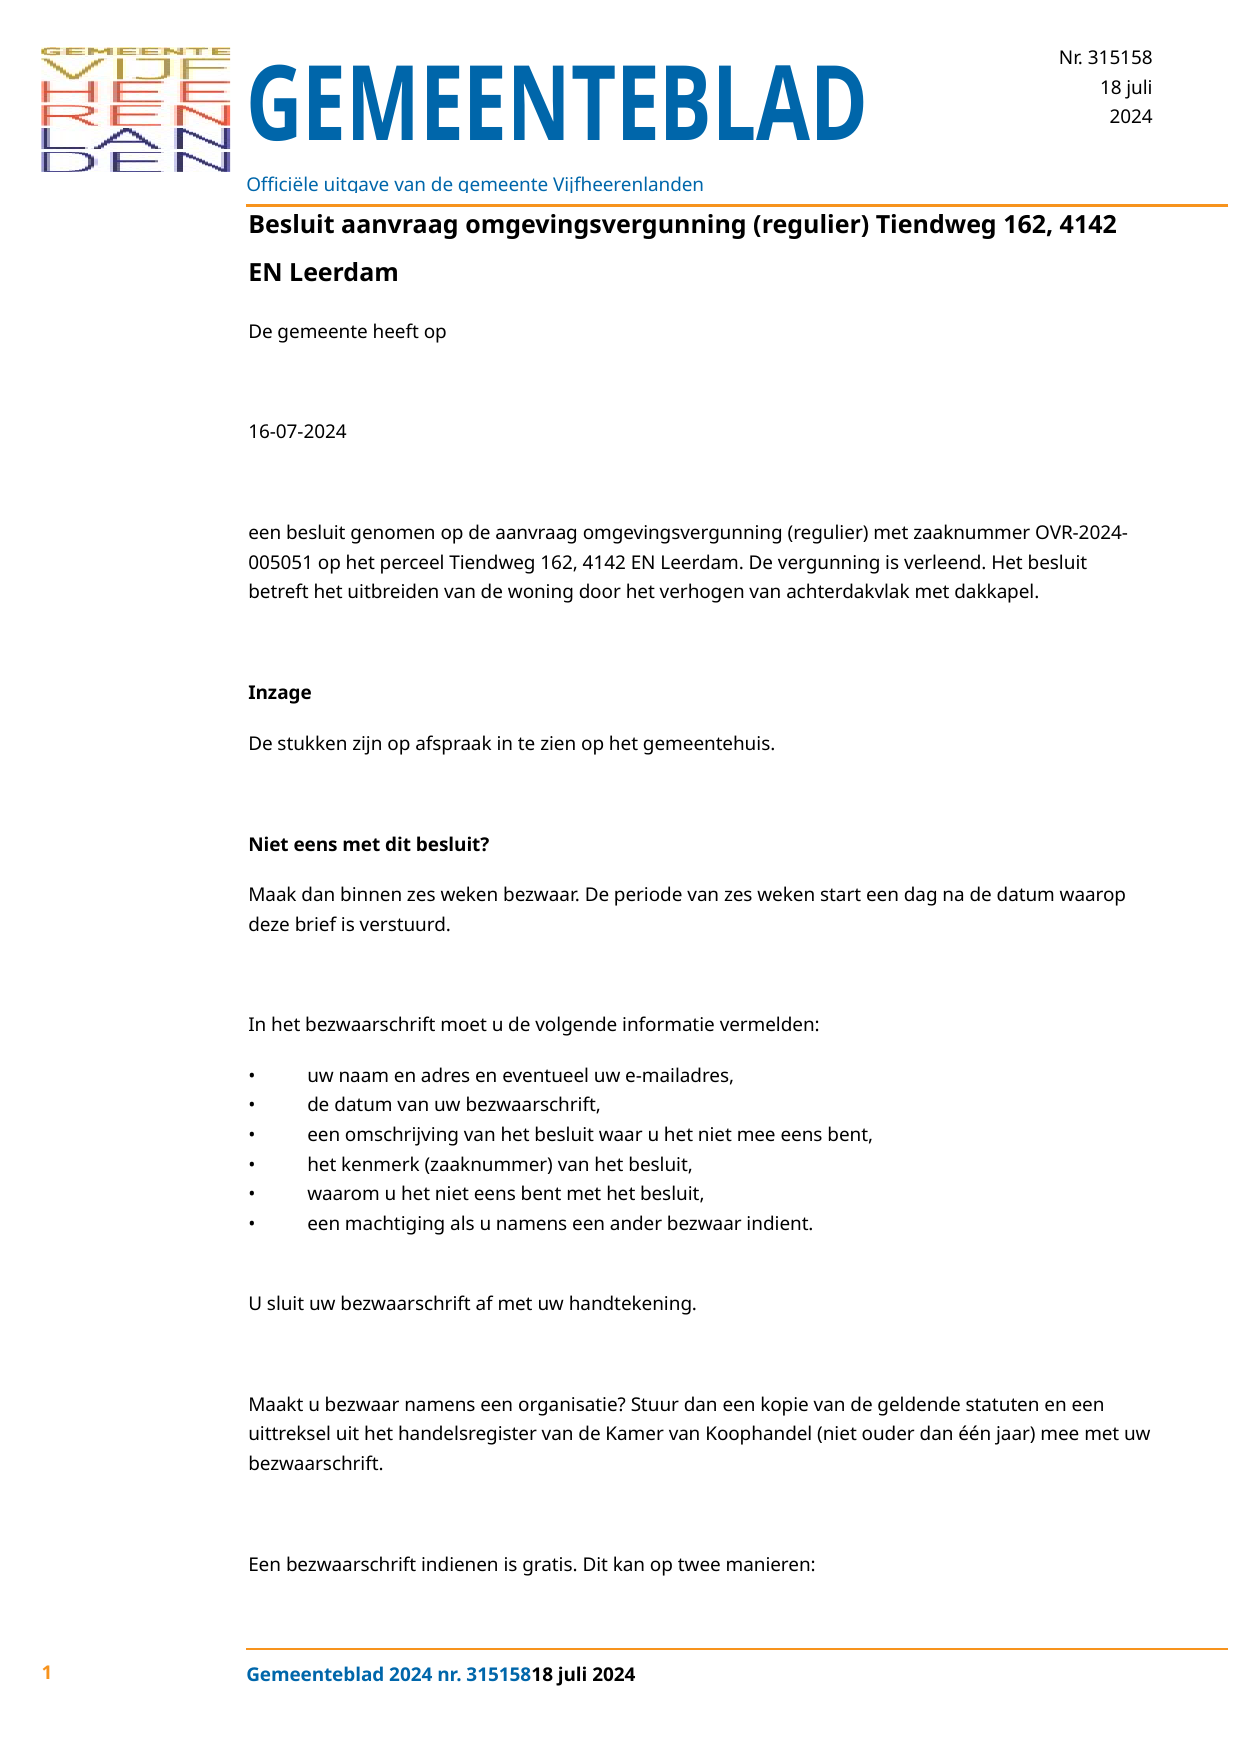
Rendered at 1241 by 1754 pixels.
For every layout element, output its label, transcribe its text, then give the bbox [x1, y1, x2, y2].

text een besluit genomen op de aanvraag omgevingsvergunning (regulier) met zaaknummer OVR-2024-005051 op het perceel Tiendweg 162, 4142 EN Leerdam. De vergunning is verleend. Het besluit betreft het uitbreiden van de woning door het verhogen van achterdakvlak met dakkapel. [248, 519, 1152, 604]
text Een bezwaarschrift indienen is gratis. Dit kan op twee manieren: [248, 1551, 1152, 1577]
list een machtiging als u namens een ander bezwaar indient. [248, 1210, 1152, 1236]
text Besluit aanvraag omgevingsvergunning (regulier) Tiendweg 162, 4142 EN Leerdam [248, 207, 1152, 288]
text Inzage [248, 679, 1152, 705]
picture [41, 47, 231, 172]
text U sluit uw bezwaarschrift af met uw handtekening. [248, 1290, 1152, 1316]
text 16-07-2024 [248, 419, 1152, 444]
text Maak dan binnen zes weken bezwaar. De periode van zes weken start een dag na de datum waarop deze brief is verstuurd. [248, 881, 1152, 937]
text In het bezwaarschrift moet u de volgende informatie vermelden: [248, 1012, 1152, 1037]
list het kenmerk (zaaknummer) van het besluit, [248, 1151, 1152, 1177]
list een omschrijving van het besluit waar u het niet mee eens bent, [248, 1121, 1152, 1147]
list uw naam en adres en eventueel uw e-mailadres, [248, 1062, 1152, 1088]
text De gemeente heeft op [248, 318, 1152, 344]
list waarom u het niet eens bent met het besluit, [248, 1180, 1152, 1206]
text De stukken zijn op afspraak in te zien op het gemeentehuis. [248, 730, 1152, 756]
text Maakt u bezwaar namens een organisatie? Stuur dan een kopie van de geldende statuten en een uittreksel uit het handelsregister van de Kamer van Koophandel (niet ouder dan één jaar) mee met uw bezwaarschrift. [248, 1391, 1152, 1476]
list de datum van uw bezwaarschrift, [248, 1092, 1152, 1117]
text Niet eens met dit besluit? [248, 831, 1152, 857]
